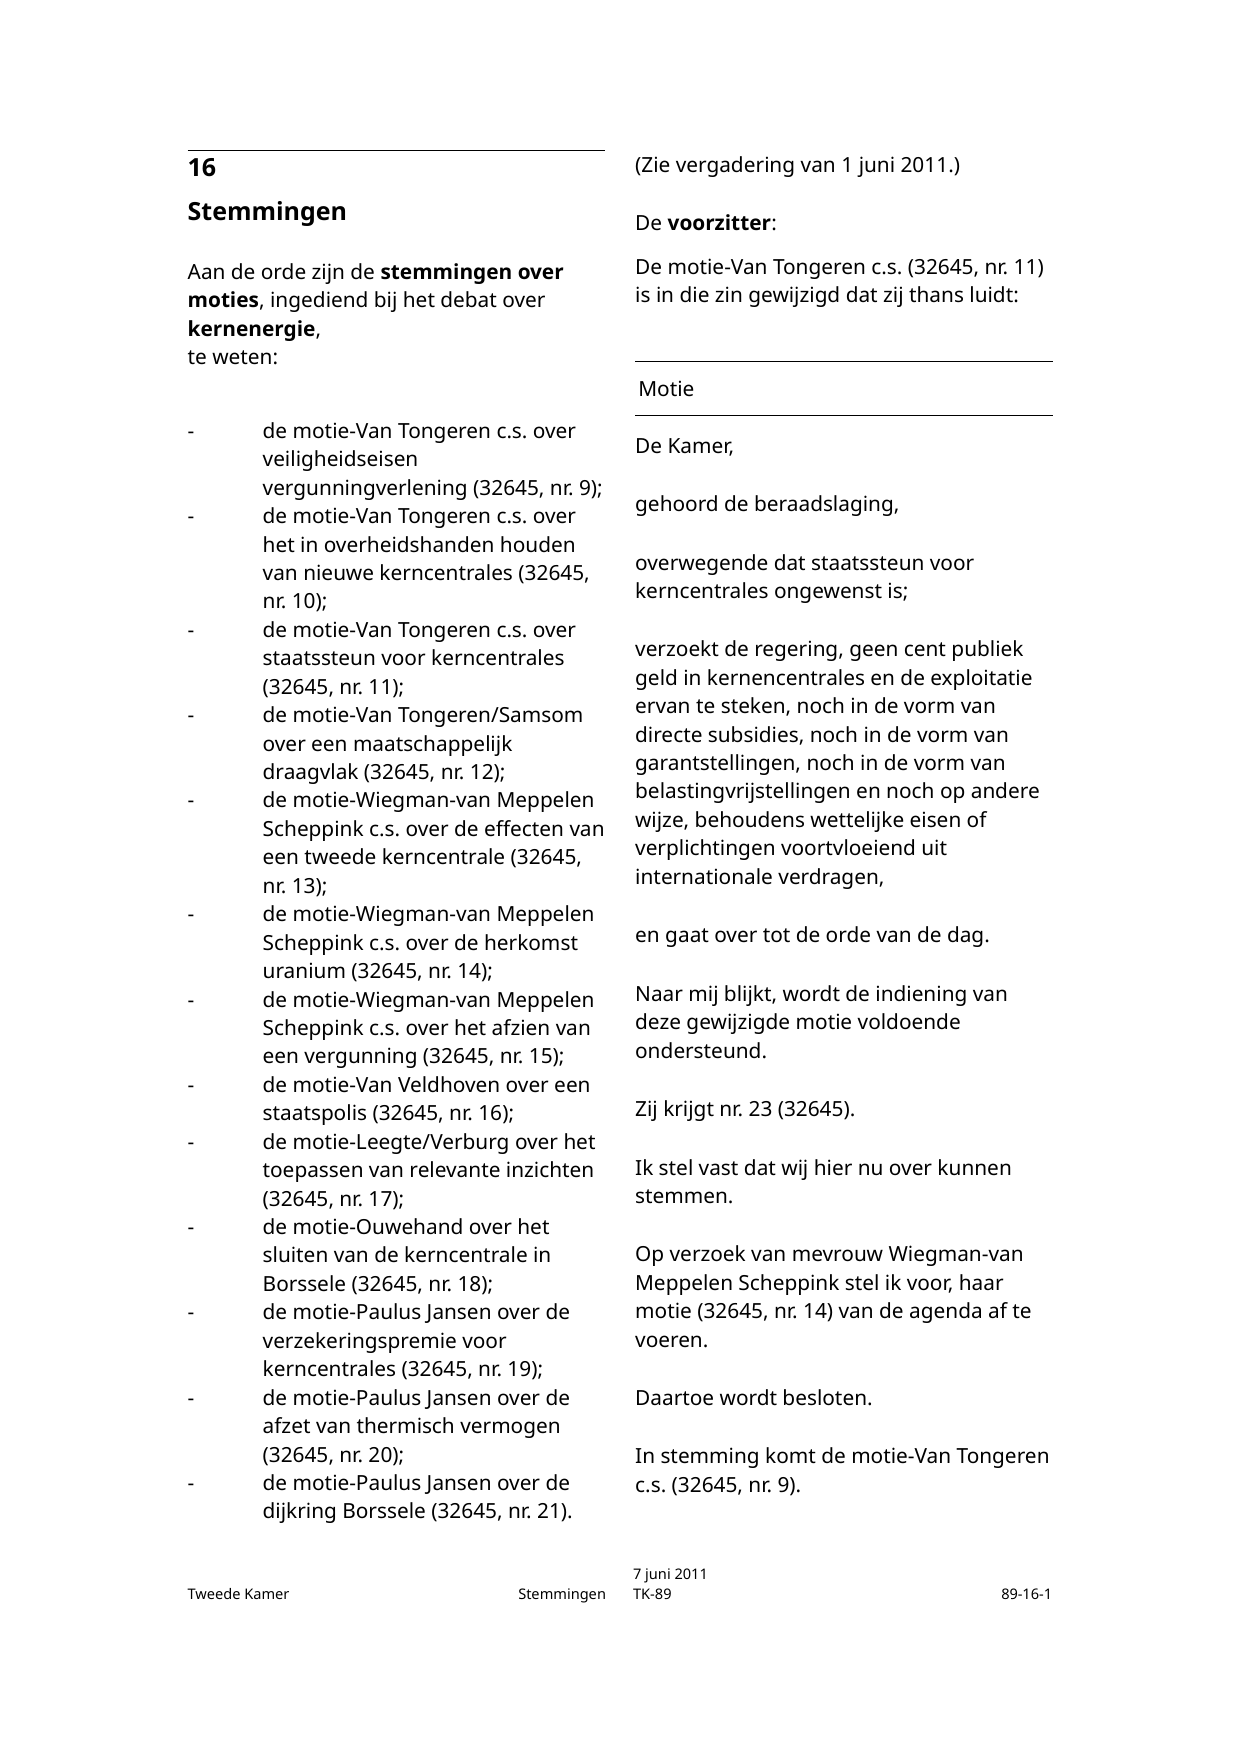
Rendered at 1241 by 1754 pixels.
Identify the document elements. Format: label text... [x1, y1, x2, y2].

text Daartoe wordt besloten. [635, 1383, 1053, 1412]
text Naar mij blijkt, wordt de indiening van deze gewijzigde motie voldoende ondersteund. [635, 979, 1053, 1064]
list de motie-Paulus Jansen over de verzekeringspremie voor kerncentrales (32645, nr. 19); [187, 1297, 605, 1383]
list de motie-Paulus Jansen over de afzet van thermisch vermogen (32645, nr. 20); [187, 1383, 605, 1468]
subtitle Motie [635, 362, 1053, 415]
text te weten: [187, 342, 605, 371]
text (Zie vergadering van 1 juni 2011.) [635, 150, 1053, 178]
text Ik stel vast dat wij hier nu over kunnen stemmen. [635, 1153, 1053, 1209]
text Aan de orde zijn de stemmingen over moties, ingediend bij het debat over kernenergie, [187, 257, 605, 342]
list de motie-Van Veldhoven over een staatspolis (32645, nr. 16); [187, 1070, 605, 1127]
text verzoekt de regering, geen cent publiek geld in kernencentrales en de exploitatie ervan te steken, noch in de vorm van directe subsidies, noch in de vorm van garantstellingen, noch in de vorm van belastingvrijstellingen en noch op andere wijze, behoudens wettelijke eisen of verplichtingen voortvloeiend uit internationale verdragen, [635, 634, 1053, 890]
list de motie-Van Tongeren c.s. over staatssteun voor kerncentrales (32645, nr. 11); [187, 615, 605, 700]
text De Kamer, [635, 431, 1053, 459]
text De motie-Van Tongeren c.s. (32645, nr. 11) is in die zin gewijzigd dat zij thans luidt: [635, 252, 1053, 309]
list de motie-Van Tongeren/Samsom over een maatschappelijk draagvlak (32645, nr. 12); [187, 700, 605, 786]
text De voorzitter: [635, 208, 1053, 237]
text Op verzoek van mevrouw Wiegman-van Meppelen Scheppink stel ik voor, haar motie (32645, nr. 14) van de agenda af te voeren. [635, 1239, 1053, 1353]
text Zij krijgt nr. 23 (32645). [635, 1094, 1053, 1123]
list de motie-Leegte/Verburg over het toepassen van relevante inzichten (32645, nr. 17); [187, 1127, 605, 1212]
text Stemmingen [187, 193, 605, 227]
text overwegende dat staatssteun voor kerncentrales ongewenst is; [635, 548, 1053, 604]
list de motie-Van Tongeren c.s. over veiligheidseisen vergunningverlening (32645, nr. 9); [187, 416, 605, 501]
text In stemming komt de motie-Van Tongeren c.s. (32645, nr. 9). [635, 1442, 1053, 1498]
text 16 [187, 151, 605, 184]
list de motie-Van Tongeren c.s. over het in overheidshanden houden van nieuwe kerncentrales (32645, nr. 10); [187, 501, 605, 615]
list de motie-Wiegman-van Meppelen Scheppink c.s. over de effecten van een tweede kerncentrale (32645, nr. 13); [187, 786, 605, 899]
list de motie-Paulus Jansen over de dijkring Borssele (32645, nr. 21). [187, 1468, 605, 1525]
list de motie-Ouwehand over het sluiten van de kerncentrale in Borssele (32645, nr. 18); [187, 1212, 605, 1297]
list de motie-Wiegman-van Meppelen Scheppink c.s. over het afzien van een vergunning (32645, nr. 15); [187, 985, 605, 1070]
text gehoord de beraadslaging, [635, 489, 1053, 518]
text en gaat over tot de orde van de dag. [635, 920, 1053, 949]
list de motie-Wiegman-van Meppelen Scheppink c.s. over de herkomst uranium (32645, nr. 14); [187, 899, 605, 985]
